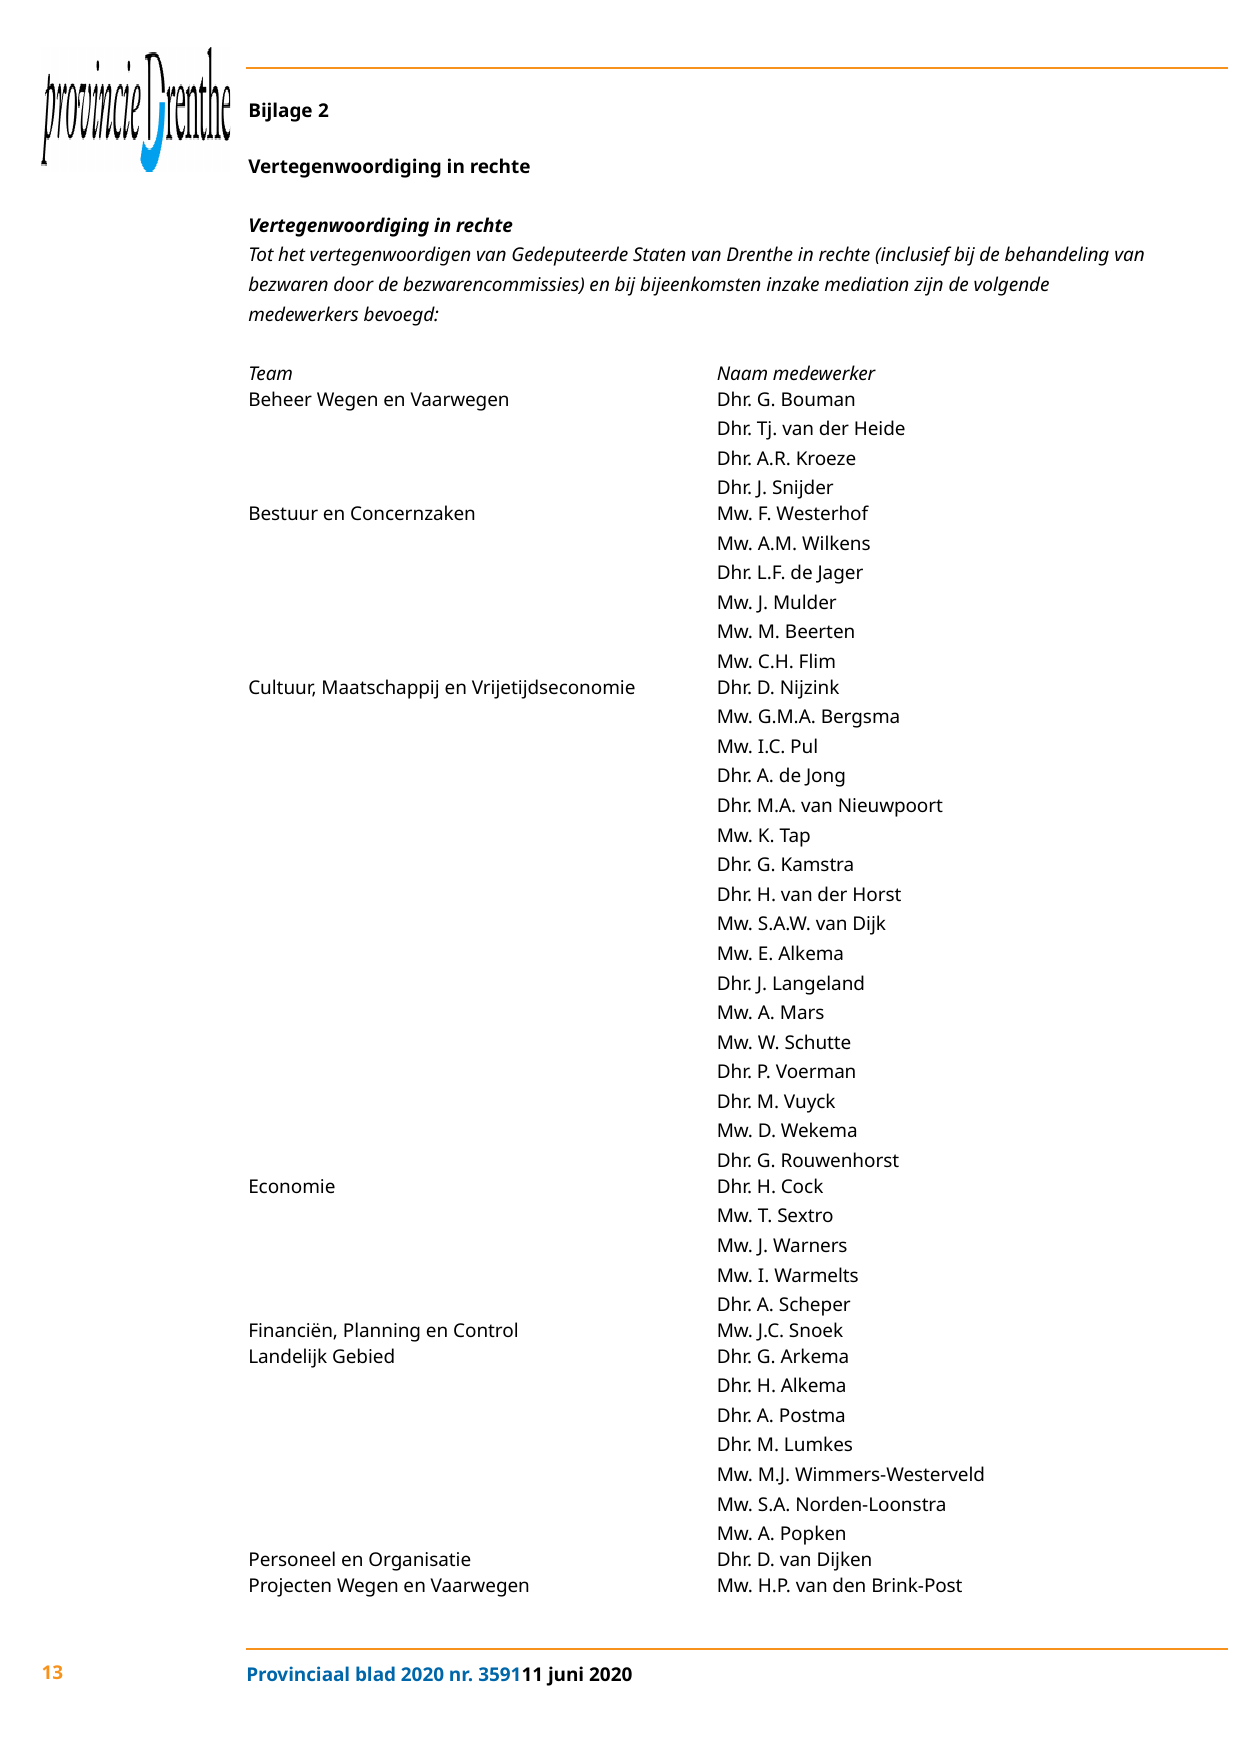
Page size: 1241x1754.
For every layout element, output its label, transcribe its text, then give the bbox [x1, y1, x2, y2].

table_cell Beheer Wegen en Vaarwegen [248, 386, 717, 500]
table_cell Mw. F. Westerhof Mw. A.M. Wilkens Dhr. L.F. de Jager Mw. J. Mulder Mw. M. Beerten Mw. C.H. Flim [717, 500, 1152, 674]
table_header Team [248, 360, 717, 386]
text Vertegenwoordiging in rechte [248, 153, 1152, 179]
table_cell Mw. H.P. van den Brink-Post [717, 1572, 1152, 1597]
table_cell Economie [248, 1173, 717, 1317]
text Tot het vertegenwoordigen van Gedeputeerde Staten van Drenthe in rechte (inclusief bij de behandeling van bezwaren door de bezwarencommissies) en bij bijeenkomsten inzake mediation zijn de volgende medewerkers bevoegd: [248, 242, 1152, 327]
table_cell Landelijk Gebied [248, 1343, 717, 1546]
table_cell Cultuur, Maatschappij en Vrijetijdseconomie [248, 674, 717, 1173]
table_cell Bestuur en Concernzaken [248, 500, 717, 674]
table_cell Dhr. D. van Dijken [717, 1546, 1152, 1572]
table_cell Dhr. D. Nijzink Mw. G.M.A. Bergsma Mw. I.C. Pul Dhr. A. de Jong Dhr. M.A. van Nieuwpoort Mw. K. Tap Dhr. G. Kamstra Dhr. H. van der Horst Mw. S.A.W. van Dijk Mw. E. Alkema Dhr. J. Langeland Mw. A. Mars Mw. W. Schutte Dhr. P. Voerman Dhr. M. Vuyck Mw. D. Wekema Dhr. G. Rouwenhorst [717, 674, 1152, 1173]
table_cell Mw. J.C. Snoek [717, 1317, 1152, 1343]
table_header Naam medewerker [717, 360, 1152, 386]
text Vertegenwoordiging in rechte [248, 212, 1152, 238]
table_cell Dhr. G. Arkema Dhr. H. Alkema Dhr. A. Postma Dhr. M. Lumkes Mw. M.J. Wimmers-Westerveld Mw. S.A. Norden-Loonstra Mw. A. Popken [717, 1343, 1152, 1546]
table_cell Projecten Wegen en Vaarwegen [248, 1572, 717, 1597]
text Bijlage 2 [248, 95, 1152, 123]
table_cell Dhr. G. Bouman Dhr. Tj. van der Heide Dhr. A.R. Kroeze Dhr. J. Snijder [717, 386, 1152, 500]
table_cell Personeel en Organisatie [248, 1546, 717, 1572]
table_cell Dhr. H. Cock Mw. T. Sextro Mw. J. Warners Mw. I. Warmelts Dhr. A. Scheper [717, 1173, 1152, 1317]
picture [41, 47, 231, 172]
table_cell Financiën, Planning en Control [248, 1317, 717, 1343]
